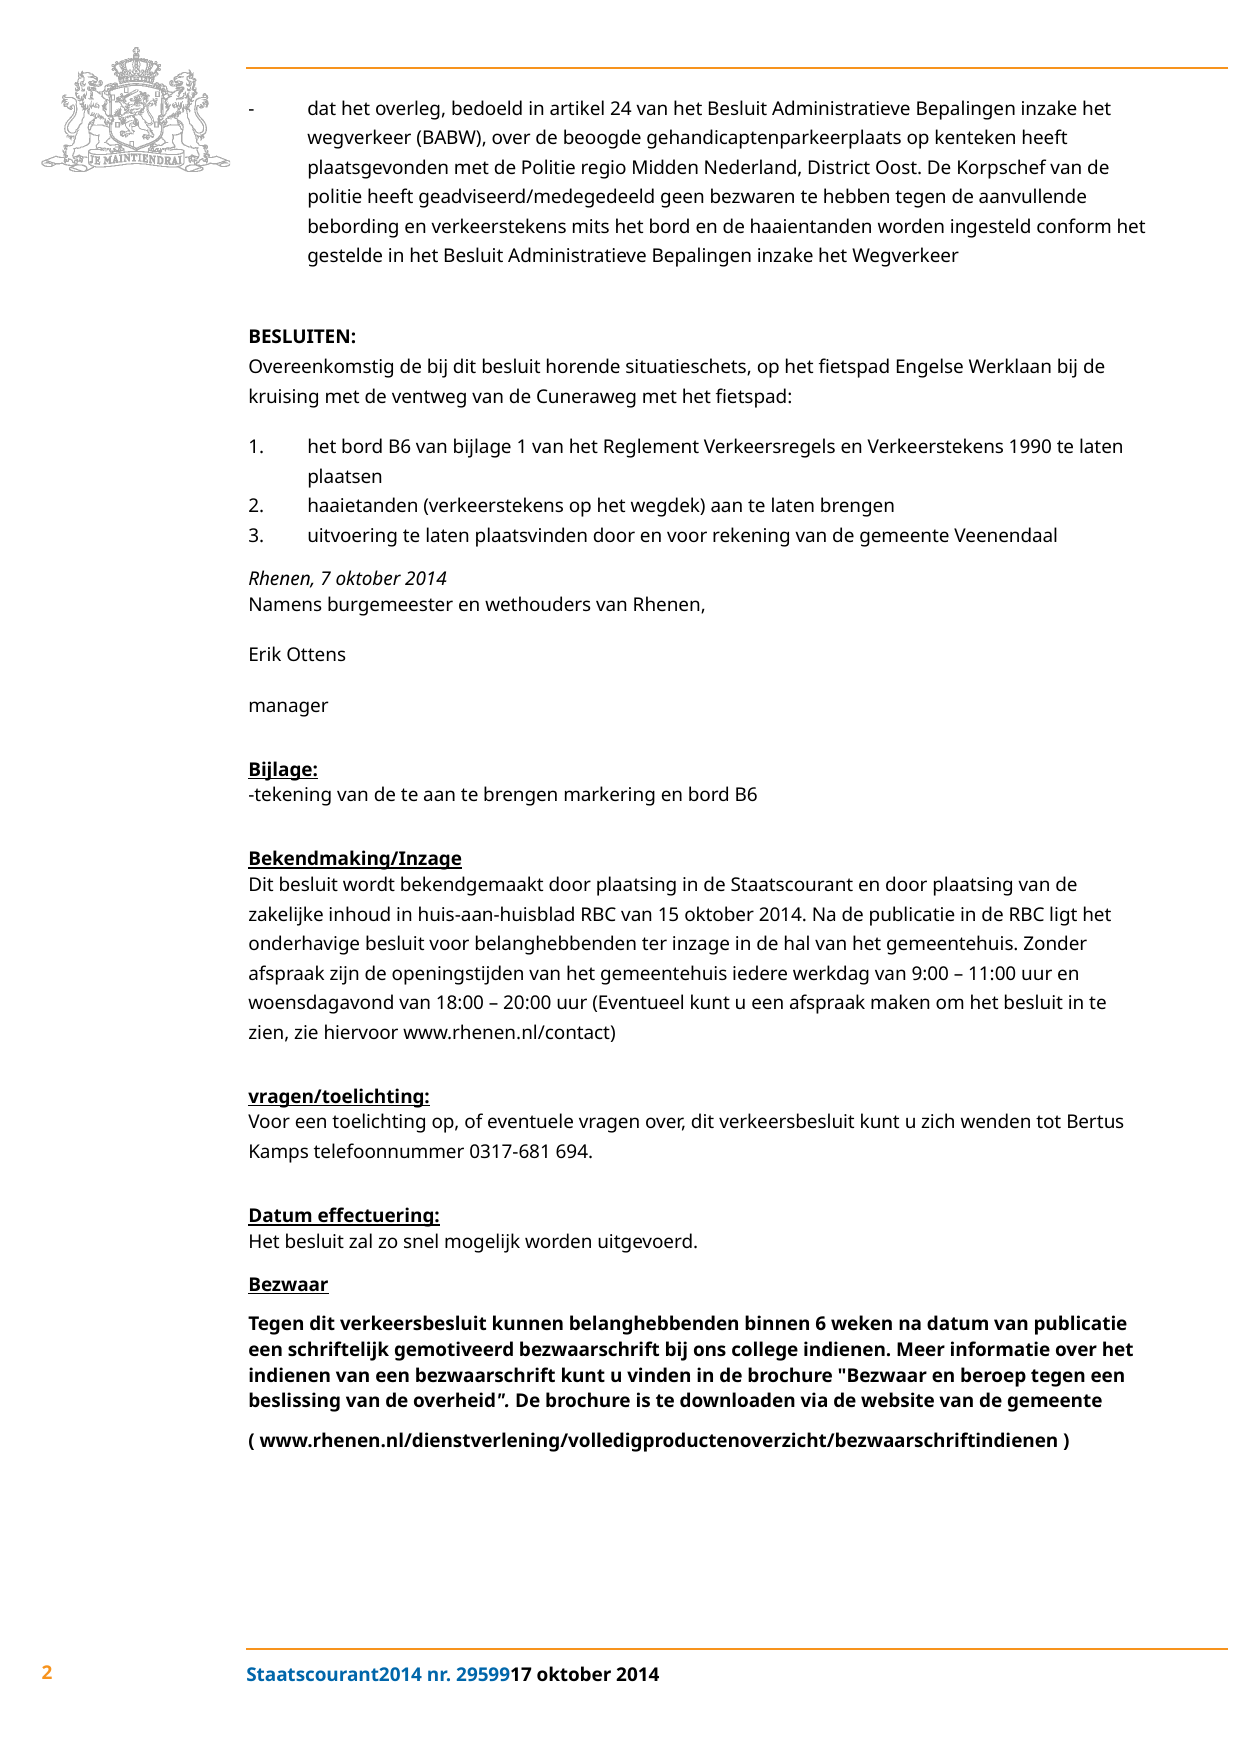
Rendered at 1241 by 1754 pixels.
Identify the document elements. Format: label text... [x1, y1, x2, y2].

text Bijlage: [248, 756, 1152, 781]
text ( www.rhenen.nl/dienstverlening/volledigproductenoverzicht/bezwaarschriftindienen ) [248, 1427, 1152, 1453]
list dat het overleg, bedoeld in artikel 24 van het Besluit Administratieve Bepalingen inzake het wegverkeer (BABW), over de beoogde gehandicaptenparkeerplaats op kenteken heeft plaatsgevonden met de Politie regio Midden Nederland, District Oost. De Korpschef van de politie heeft geadviseerd/medegedeeld geen bezwaren te hebben tegen de aanvullende bebording en verkeerstekens mits het bord en de haaientanden worden ingesteld conform het gestelde in het Besluit Administratieve Bepalingen inzake het Wegverkeer [248, 95, 1152, 268]
text Dit besluit wordt bekendgemaakt door plaatsing in de Staatscourant en door plaatsing van de zakelijke inhoud in huis-aan-huisblad RBC van 15 oktober 2014. Na de publicatie in de RBC ligt het onderhavige besluit voor belanghebbenden ter inzage in de hal van het gemeentehuis. Zonder afspraak zijn de openingstijden van het gemeentehuis iedere werkdag van 9:00 – 11:00 uur en woensdagavond van 18:00 – 20:00 uur (Eventueel kunt u een afspraak maken om het besluit in te zien, zie hiervoor www.rhenen.nl/contact) [248, 871, 1152, 1045]
text Tegen dit verkeersbesluit kunnen belanghebbenden binnen 6 weken na datum van publicatie een schriftelijk gemotiveerd bezwaarschrift bij ons college indienen. Meer informatie over het indienen van een bezwaarschrift kunt u vinden in de brochure "Bezwaar en beroep tegen een beslissing van de overheid". De brochure is te downloaden via de website van de gemeente [248, 1310, 1152, 1413]
text BESLUITEN: [248, 324, 1152, 349]
text Voor een toelichting op, of eventuele vragen over, dit verkeersbesluit kunt u zich wenden tot Bertus Kamps telefoonnummer 0317-681 694. [248, 1109, 1152, 1164]
text Bezwaar [248, 1271, 1152, 1297]
text manager [248, 692, 1152, 717]
text Overeenkomstig de bij dit besluit horende situatieschets, op het fietspad Engelse Werklaan bij de kruising met de ventweg van de Cuneraweg met het fietspad: [248, 353, 1152, 409]
text Bekendmaking/Inzage [248, 845, 1152, 871]
text Datum effectuering: [248, 1202, 1152, 1228]
list uitvoering te laten plaatsvinden door en voor rekening van de gemeente Veenendaal [248, 522, 1152, 548]
picture [41, 47, 231, 172]
text Namens burgemeester en wethouders van Rhenen, [248, 591, 1152, 617]
list het bord B6 van bijlage 1 van het Reglement Verkeersregels en Verkeerstekens 1990 te laten plaatsen [248, 433, 1152, 489]
text Erik Ottens [248, 641, 1152, 667]
text Rhenen, 7 oktober 2014 [248, 565, 1152, 591]
text Het besluit zal zo snel mogelijk worden uitgevoerd. [248, 1228, 1152, 1254]
list haaietanden (verkeerstekens op het wegdek) aan te laten brengen [248, 492, 1152, 518]
text -tekening van de te aan te brengen markering en bord B6 [248, 781, 1152, 807]
text vragen/toelichting: [248, 1083, 1152, 1109]
